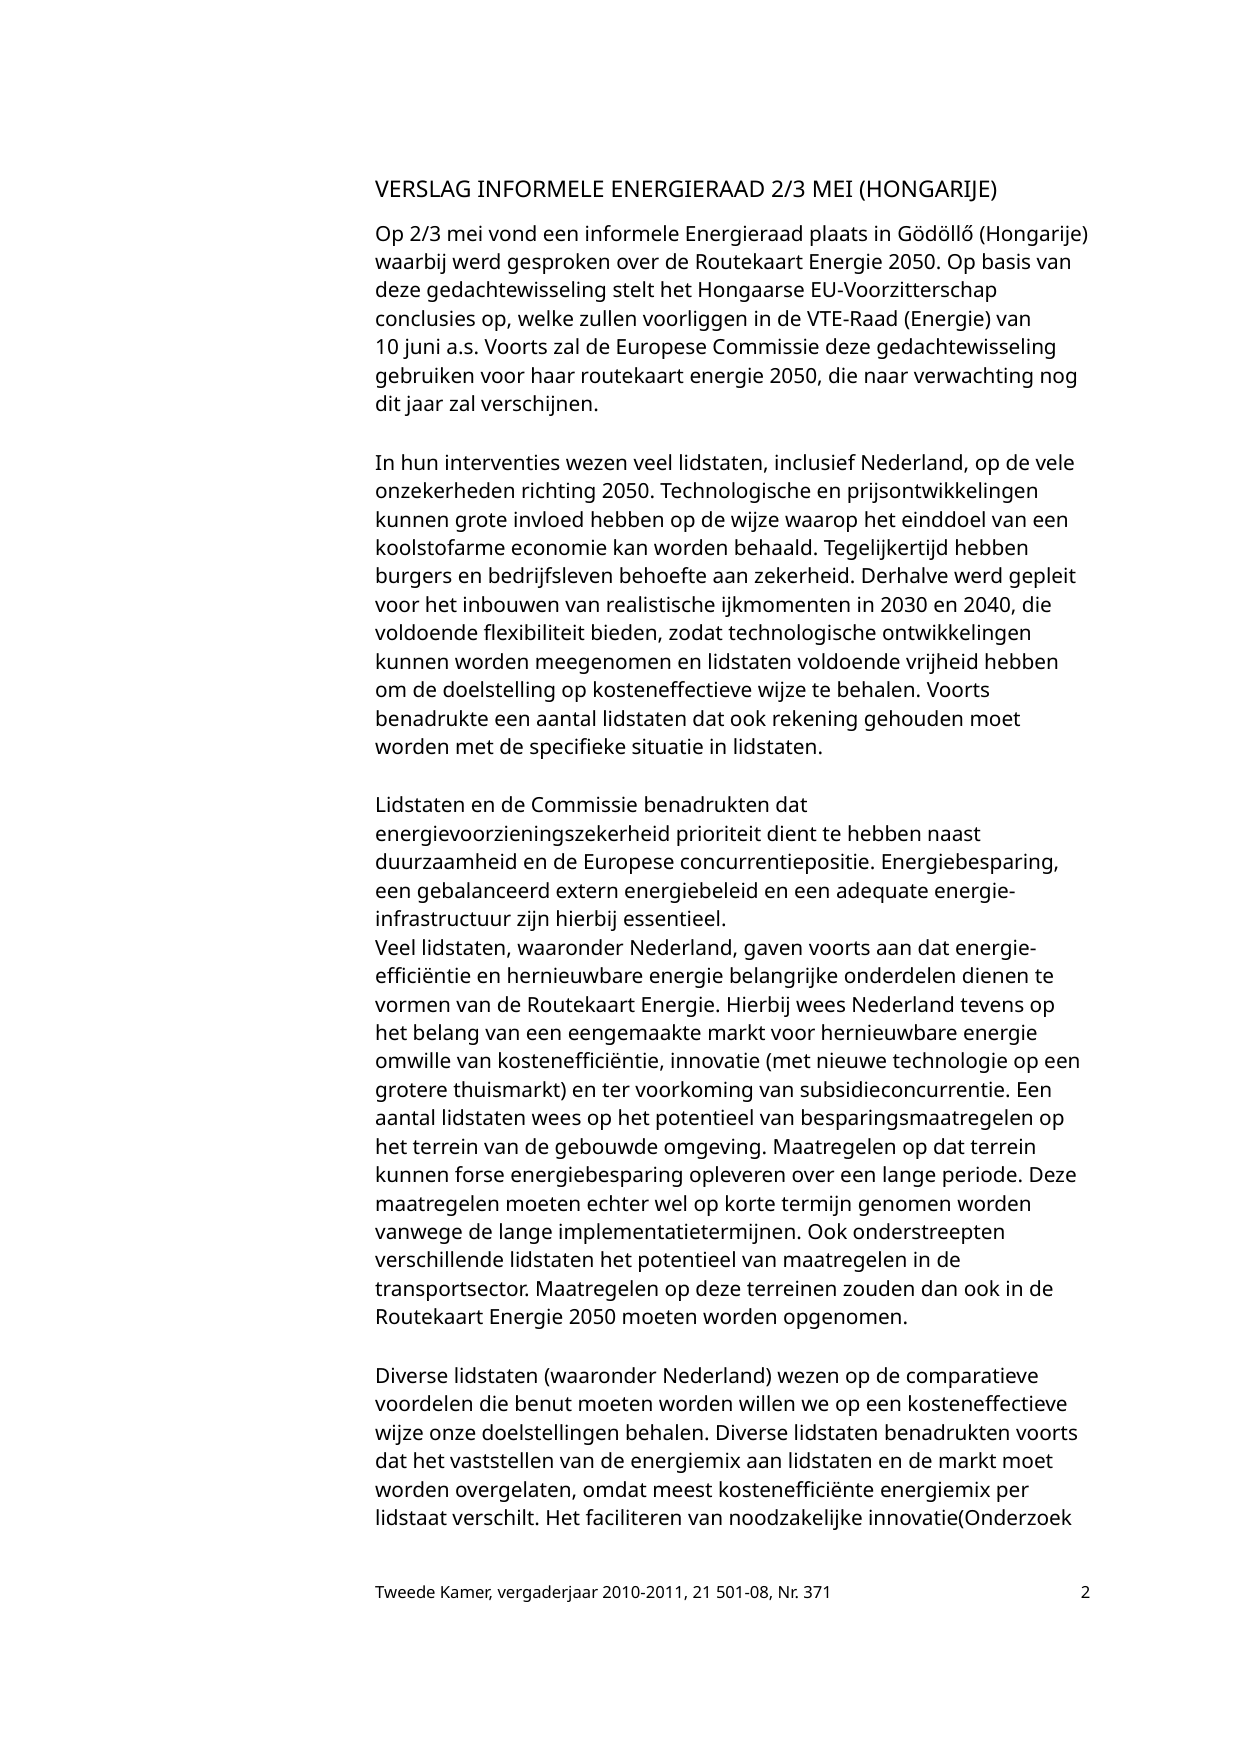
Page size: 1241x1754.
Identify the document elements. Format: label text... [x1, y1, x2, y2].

text Diverse lidstaten (waaronder Nederland) wezen op de comparatieve voordelen die benut moeten worden willen we op een kosteneffectieve wijze onze doelstellingen behalen. Diverse lidstaten benadrukten voorts dat het vaststellen van de energiemix aan lidstaten en de markt moet worden overgelaten, omdat meest kostenefficiënte energiemix per lidstaat verschilt. Het faciliteren van noodzakelijke innovatie(Onderzoek [375, 1361, 1090, 1532]
text Lidstaten en de Commissie benadrukten dat energievoorzieningszekerheid prioriteit dient te hebben naast duurzaamheid en de Europese concurrentiepositie. Energiebesparing, een gebalanceerd extern energiebeleid en een adequate energie-infrastructuur zijn hierbij essentieel. [375, 791, 1090, 933]
text Veel lidstaten, waaronder Nederland, gaven voorts aan dat energie-efficiëntie en hernieuwbare energie belangrijke onderdelen dienen te vormen van de Routekaart Energie. Hierbij wees Nederland tevens op het belang van een eengemaakte markt voor hernieuwbare energie omwille van kostenefficiëntie, innovatie (met nieuwe technologie op een grotere thuismarkt) en ter voorkoming van subsidieconcurrentie. Een aantal lidstaten wees op het potentieel van besparingsmaatregelen op het terrein van de gebouwde omgeving. Maatregelen op dat terrein kunnen forse energiebesparing opleveren over een lange periode. Deze maatregelen moeten echter wel op korte termijn genomen worden vanwege de lange implementatietermijnen. Ook onderstreepten verschillende lidstaten het potentieel van maatregelen in de transportsector. Maatregelen op deze terreinen zouden dan ook in de Routekaart Energie 2050 moeten worden opgenomen. [375, 933, 1090, 1331]
subtitle VERSLAG INFORMELE ENERGIERAAD 2/3 MEI (HONGARIJE) [375, 172, 1090, 204]
text In hun interventies wezen veel lidstaten, inclusief Nederland, op de vele onzekerheden richting 2050. Technologische en prijsontwikkelingen kunnen grote invloed hebben op de wijze waarop het einddoel van een koolstofarme economie kan worden behaald. Tegelijkertijd hebben burgers en bedrijfsleven behoefte aan zekerheid. Derhalve werd gepleit voor het inbouwen van realistische ijkmomenten in 2030 en 2040, die voldoende flexibiliteit bieden, zodat technologische ontwikkelingen kunnen worden meegenomen en lidstaten voldoende vrijheid hebben om de doelstelling op kosteneffectieve wijze te behalen. Voorts benadrukte een aantal lidstaten dat ook rekening gehouden moet worden met de specifieke situatie in lidstaten. [375, 448, 1090, 761]
text Op 2/3 mei vond een informele Energieraad plaats in Gödöllő (Hongarije) waarbij werd gesproken over de Routekaart Energie 2050. Op basis van deze gedachtewisseling stelt het Hongaarse EU-Voorzitterschap conclusies op, welke zullen voorliggen in de VTE-Raad (Energie) van 10 juni a.s. Voorts zal de Europese Commissie deze gedachtewisseling gebruiken voor haar routekaart energie 2050, die naar verwachting nog dit jaar zal verschijnen. [375, 219, 1090, 418]
